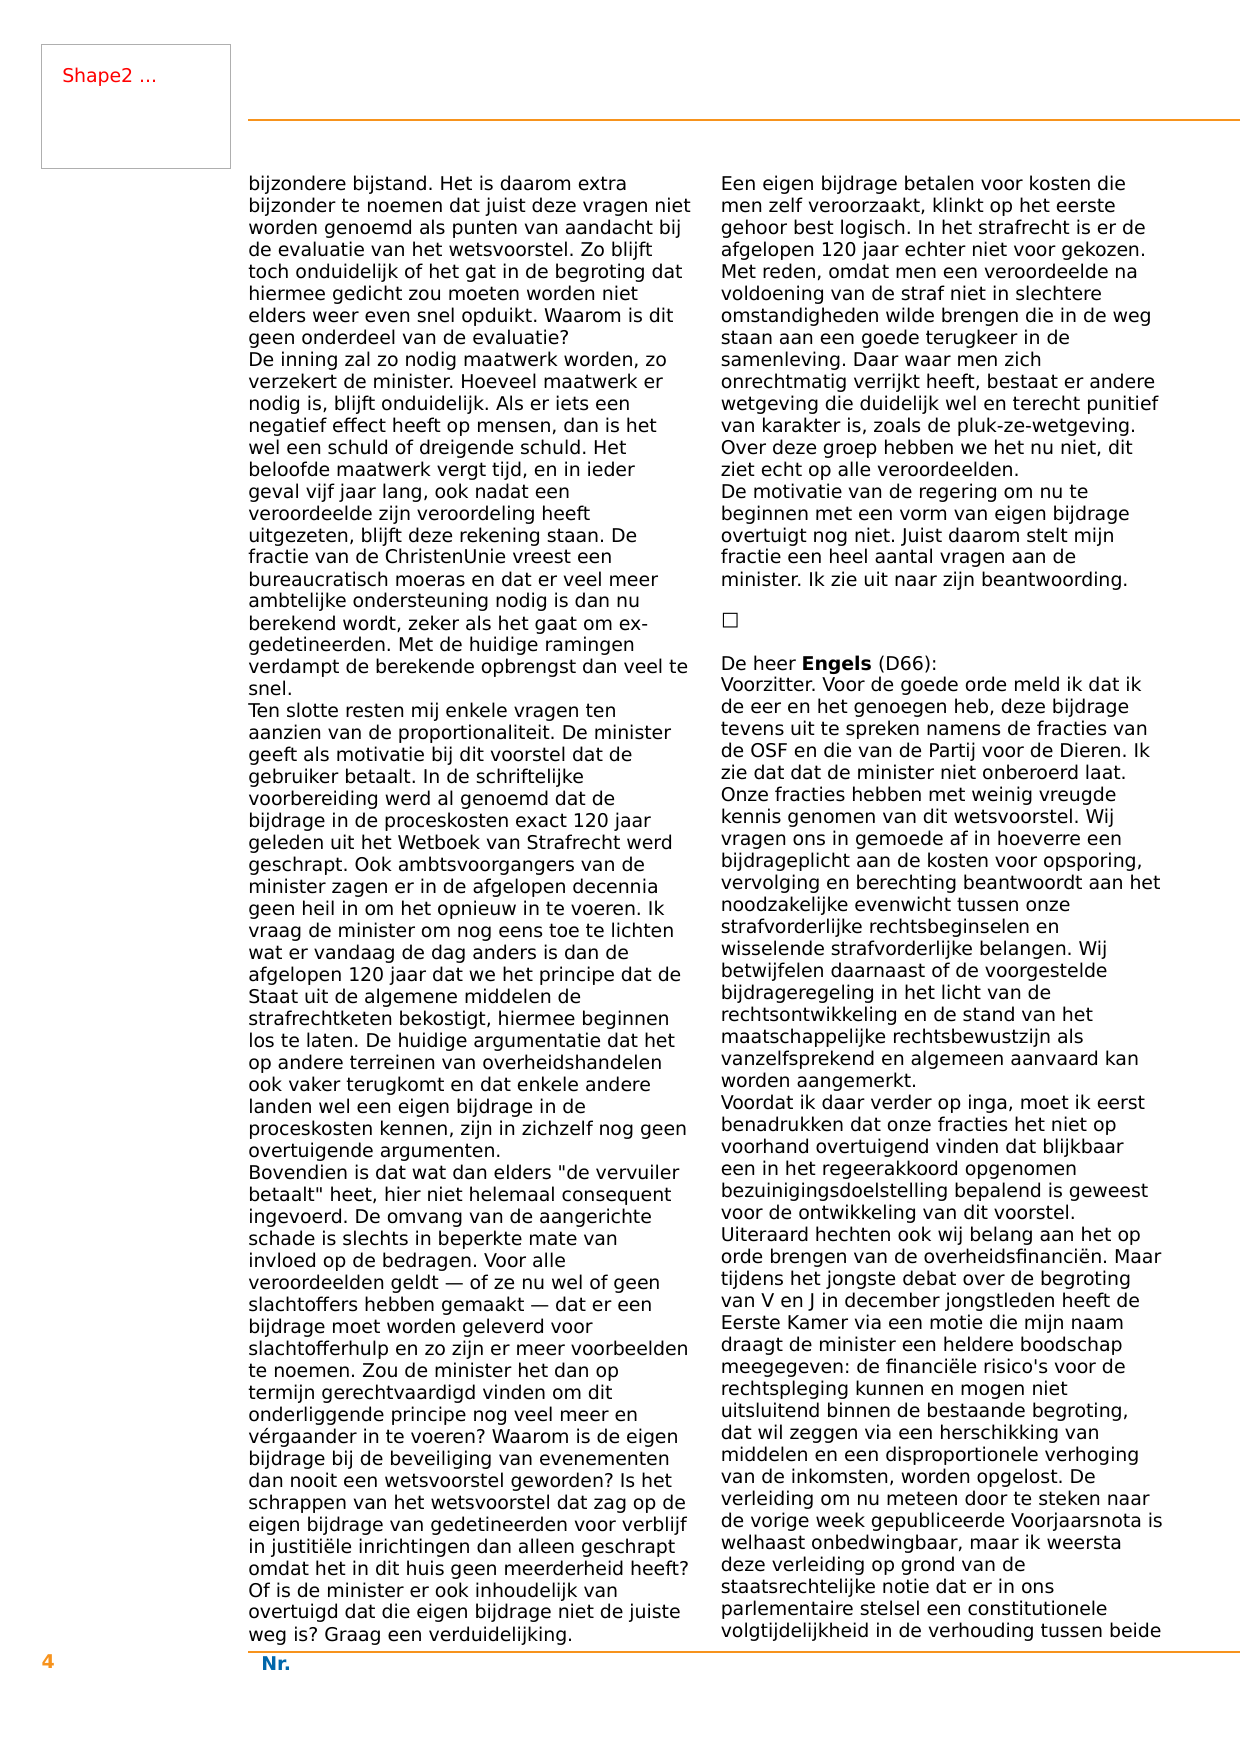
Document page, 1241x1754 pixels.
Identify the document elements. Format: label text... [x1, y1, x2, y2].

text De inning zal zo nodig maatwerk worden, zo verzekert de minister. Hoeveel maatwerk er nodig is, blijft onduidelijk. Als er iets een negatief effect heeft op mensen, dan is het wel een schuld of dreigende schuld. Het beloofde maatwerk vergt tijd, en in ieder geval vijf jaar lang, ook nadat een veroordeelde zijn veroordeling heeft uitgezeten, blijft deze rekening staan. De fractie van de ChristenUnie vreest een bureaucratisch moeras en dat er veel meer ambtelijke ondersteuning nodig is dan nu berekend wordt, zeker als het gaat om ex-gedetineerden. Met de huidige ramingen verdampt de berekende opbrengst dan veel te snel. [248, 349, 691, 700]
text ⬜ [721, 610, 1163, 632]
text De heer Engels (D66): [721, 652, 1163, 674]
text Ten slotte resten mij enkele vragen ten aanzien van de proportionaliteit. De minister geeft als motivatie bij dit voorstel dat de gebruiker betaalt. In de schriftelijke voorbereiding werd al genoemd dat de bijdrage in de proceskosten exact 120 jaar geleden uit het Wetboek van Strafrecht werd geschrapt. Ook ambtsvoorgangers van de minister zagen er in de afgelopen decennia geen heil in om het opnieuw in te voeren. Ik vraag de minister om nog eens toe te lichten wat er vandaag de dag anders is dan de afgelopen 120 jaar dat we het principe dat de Staat uit de algemene middelen de strafrechtketen bekostigt, hiermee beginnen los te laten. De huidige argumentatie dat het op andere terreinen van overheidshandelen ook vaker terugkomt en dat enkele andere landen wel een eigen bijdrage in de proceskosten kennen, zijn in zichzelf nog geen overtuigende argumenten. [248, 700, 691, 1162]
text Voorzitter. Voor de goede orde meld ik dat ik de eer en het genoegen heb, deze bijdrage tevens uit te spreken namens de fracties van de OSF en die van de Partij voor de Dieren. Ik zie dat dat de minister niet onberoerd laat. [721, 674, 1163, 784]
text Een eigen bijdrage betalen voor kosten die men zelf veroorzaakt, klinkt op het eerste gehoor best logisch. In het strafrecht is er de afgelopen 120 jaar echter niet voor gekozen. Met reden, omdat men een veroordeelde na voldoening van de straf niet in slechtere omstandigheden wilde brengen die in de weg staan aan een goede terugkeer in de samenleving. Daar waar men zich onrechtmatig verrijkt heeft, bestaat er andere wetgeving die duidelijk wel en terecht punitief van karakter is, zoals de pluk-ze-wetgeving. Over deze groep hebben we het nu niet, dit ziet echt op alle veroordeelden. [721, 173, 1163, 481]
text De motivatie van de regering om nu te beginnen met een vorm van eigen bijdrage overtuigt nog niet. Juist daarom stelt mijn fractie een heel aantal vragen aan de minister. Ik zie uit naar zijn beantwoording. [721, 481, 1163, 590]
text Voordat ik daar verder op inga, moet ik eerst benadrukken dat onze fracties het niet op voorhand overtuigend vinden dat blijkbaar een in het regeerakkoord opgenomen bezuinigingsdoelstelling bepalend is geweest voor de ontwikkeling van dit voorstel. Uiteraard hechten ook wij belang aan het op orde brengen van de overheidsfinanciën. Maar tijdens het jongste debat over de begroting van V en J in december jongstleden heeft de Eerste Kamer via een motie die mijn naam draagt de minister een heldere boodschap meegegeven: de financiële risico's voor de rechtspleging kunnen en mogen niet uitsluitend binnen de bestaande begroting, dat wil zeggen via een herschikking van middelen en een disproportionele verhoging van de inkomsten, worden opgelost. De verleiding om nu meteen door te steken naar de vorige week gepubliceerde Voorjaarsnota is welhaast onbedwingbaar, maar ik weersta deze verleiding op grond van de staatsrechtelijke notie dat er in ons parlementaire stelsel een constitutionele volgtijdelijkheid in de verhouding tussen beide [721, 1092, 1163, 1641]
text Bovendien is dat wat dan elders "de vervuiler betaalt" heet, hier niet helemaal consequent ingevoerd. De omvang van de aangerichte schade is slechts in beperkte mate van invloed op de bedragen. Voor alle veroordeelden geldt — of ze nu wel of geen slachtoffers hebben gemaakt — dat er een bijdrage moet worden geleverd voor slachtofferhulp en zo zijn er meer voorbeelden te noemen. Zou de minister het dan op termijn gerechtvaardigd vinden om dit onderliggende principe nog veel meer en vérgaander in te voeren? Waarom is de eigen bijdrage bij de beveiliging van evenementen dan nooit een wetsvoorstel geworden? Is het schrappen van het wetsvoorstel dat zag op de eigen bijdrage van gedetineerden voor verblijf in justitiële inrichtingen dan alleen geschrapt omdat het in dit huis geen meerderheid heeft? Of is de minister er ook inhoudelijk van overtuigd dat die eigen bijdrage niet de juiste weg is? Graag een verduidelijking. [248, 1162, 691, 1645]
text Onze fracties hebben met weinig vreugde kennis genomen van dit wetsvoorstel. Wij vragen ons in gemoede af in hoeverre een bijdrageplicht aan de kosten voor opsporing, vervolging en berechting beantwoordt aan het noodzakelijke evenwicht tussen onze strafvorderlijke rechtsbeginselen en wisselende strafvorderlijke belangen. Wij betwijfelen daarnaast of de voorgestelde bijdrageregeling in het licht van de rechtsontwikkeling en de stand van het maatschappelijke rechtsbewustzijn als vanzelfsprekend en algemeen aanvaard kan worden aangemerkt. [721, 784, 1163, 1092]
text bijzondere bijstand. Het is daarom extra bijzonder te noemen dat juist deze vragen niet worden genoemd als punten van aandacht bij de evaluatie van het wetsvoorstel. Zo blijft toch onduidelijk of het gat in de begroting dat hiermee gedicht zou moeten worden niet elders weer even snel opduikt. Waarom is dit geen onderdeel van de evaluatie? [248, 173, 691, 349]
